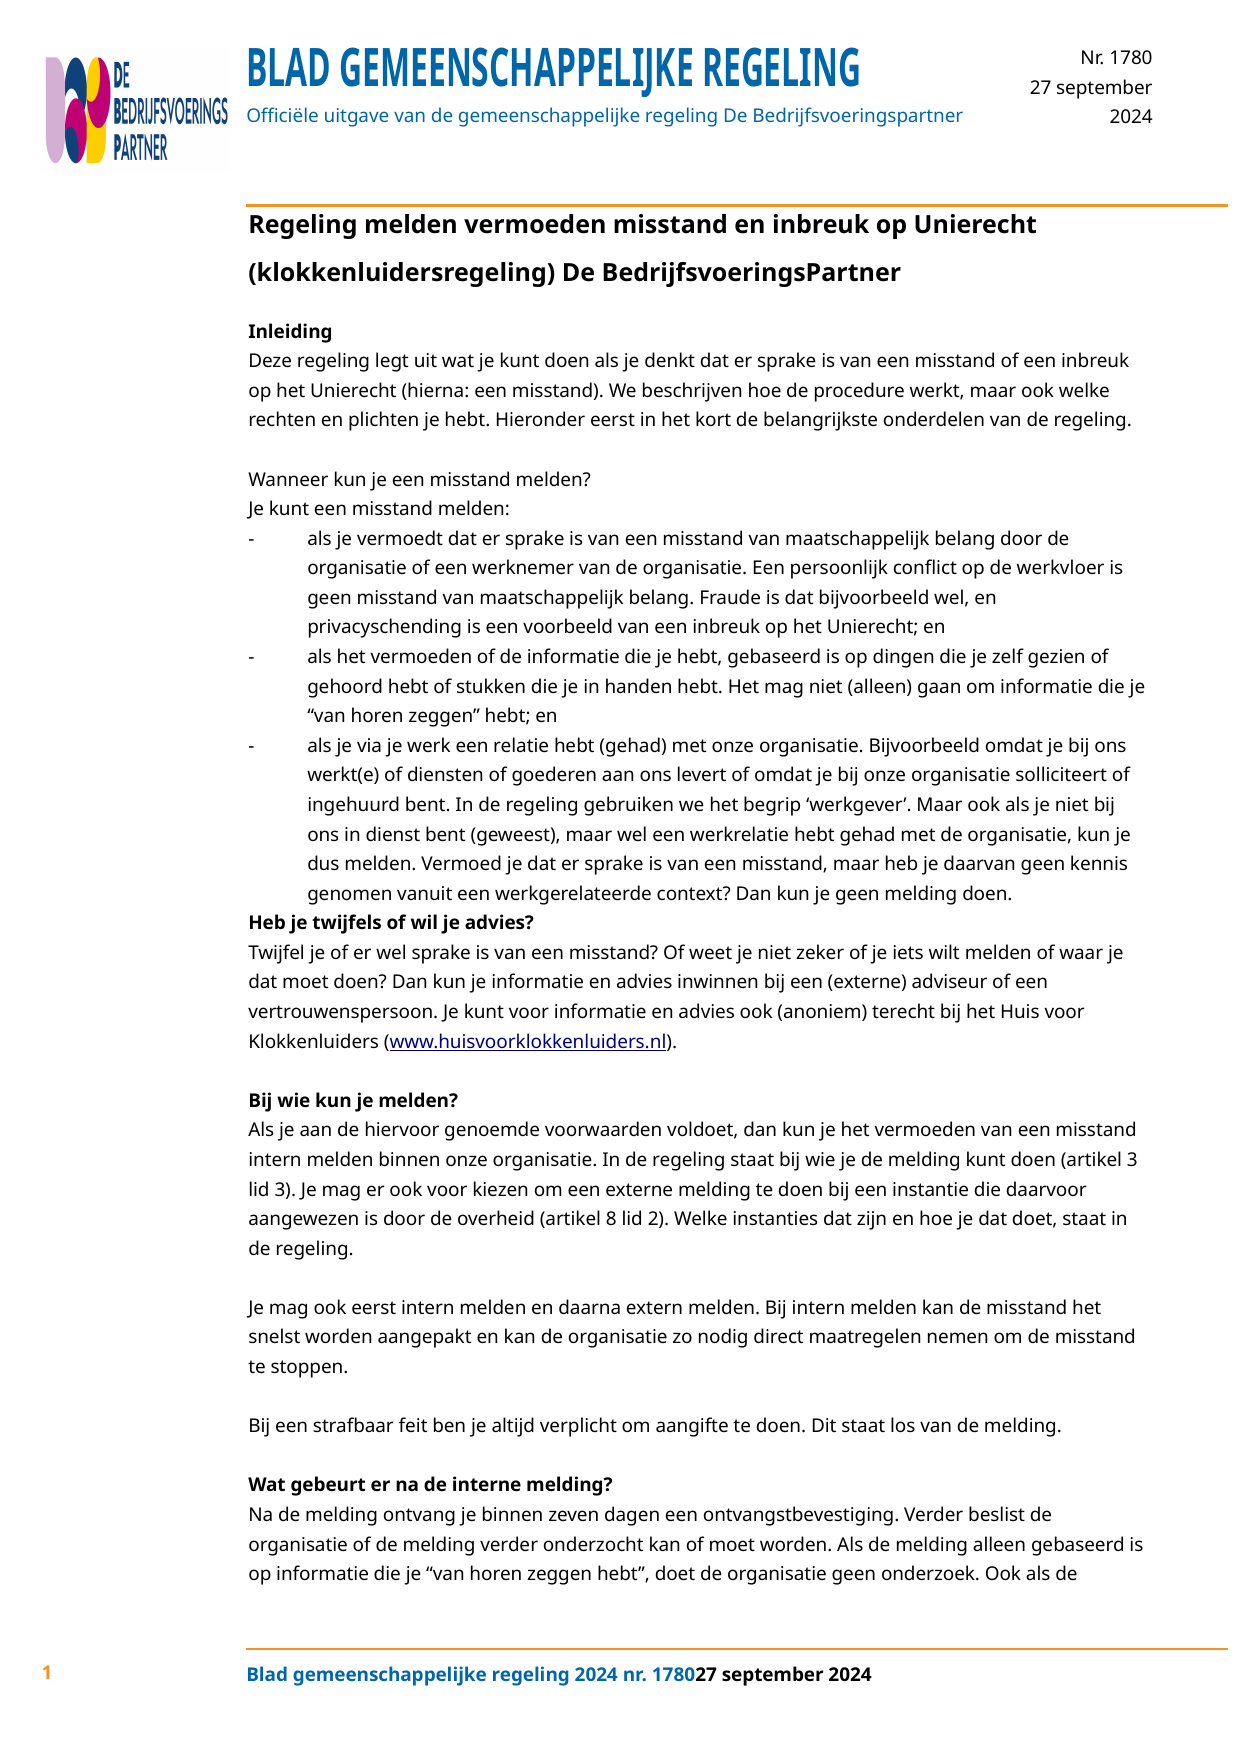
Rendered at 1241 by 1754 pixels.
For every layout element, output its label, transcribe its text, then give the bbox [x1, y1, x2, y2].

text Bij wie kun je melden? [248, 1087, 1152, 1113]
list als je vermoedt dat er sprake is van een misstand van maatschappelijk belang door de organisatie of een werknemer van de organisatie. Een persoonlijk conflict op de werkvloer is geen misstand van maatschappelijk belang. Fraude is dat bijvoorbeeld wel, en privacyschending is een voorbeeld van een inbreuk op het Unierecht; en [248, 525, 1152, 639]
text Regeling melden vermoeden misstand en inbreuk op Unierecht (klokkenluidersregeling) De BedrijfsvoeringsPartner [248, 207, 1152, 288]
picture [41, 47, 231, 172]
text Bij een strafbaar feit ben je altijd verplicht om aangifte te doen. Dit staat los van de melding. [248, 1412, 1152, 1438]
text Als je aan de hiervoor genoemde voorwaarden voldoet, dan kun je het vermoeden van een misstand intern melden binnen onze organisatie. In de regeling staat bij wie je de melding kunt doen (artikel 3 lid 3). Je mag er ook voor kiezen om een externe melding te doen bij een instantie die daarvoor aangewezen is door de overheid (artikel 8 lid 2). Welke instanties dat zijn en hoe je dat doet, staat in de regeling. [248, 1117, 1152, 1261]
text Wanneer kun je een misstand melden? [248, 466, 1152, 492]
text Je mag ook eerst intern melden en daarna extern melden. Bij intern melden kan de misstand het snelst worden aangepakt en kan de organisatie zo nodig direct maatregelen nemen om de misstand te stoppen. [248, 1294, 1152, 1379]
text Heb je twijfels of wil je advies? [248, 909, 1152, 935]
text Je kunt een misstand melden: [248, 495, 1152, 521]
list als je via je werk een relatie hebt (gehad) met onze organisatie. Bijvoorbeeld omdat je bij ons werkt(e) of diensten of goederen aan ons levert of omdat je bij onze organisatie solliciteert of ingehuurd bent. In de regeling gebruiken we het begrip ‘werkgever’. Maar ook als je niet bij ons in dienst bent (geweest), maar wel een werkrelatie hebt gehad met de organisatie, kun je dus melden. Vermoed je dat er sprake is van een misstand, maar heb je daarvan geen kennis genomen vanuit een werkgerelateerde context? Dan kun je geen melding doen. [248, 732, 1152, 906]
list als het vermoeden of de informatie die je hebt, gebaseerd is op dingen die je zelf gezien of gehoord hebt of stukken die je in handen hebt. Het mag niet (alleen) gaan om informatie die je “van horen zeggen” hebt; en [248, 643, 1152, 728]
text Inleiding [248, 318, 1152, 344]
text Deze regeling legt uit wat je kunt doen als je denkt dat er sprake is van een misstand of een inbreuk op het Unierecht (hierna: een misstand). We beschrijven hoe de procedure werkt, maar ook welke rechten en plichten je hebt. Hieronder eerst in het kort de belangrijkste onderdelen van de regeling. [248, 347, 1152, 432]
text Wat gebeurt er na de interne melding? [248, 1472, 1152, 1497]
text Na de melding ontvang je binnen zeven dagen een ontvangstbevestiging. Verder beslist de organisatie of de melding verder onderzocht kan of moet worden. Als de melding alleen gebaseerd is op informatie die je “van horen zeggen hebt”, doet de organisatie geen onderzoek. Ook als de [248, 1501, 1152, 1586]
text Twijfel je of er wel sprake is van een misstand? Of weet je niet zeker of je iets wilt melden of waar je dat moet doen? Dan kun je informatie en advies inwinnen bij een (externe) adviseur of een vertrouwenspersoon. Je kunt voor informatie en advies ook (anoniem) terecht bij het Huis voor Klokkenluiders (www.huisvoorklokkenluiders.nl). [248, 939, 1152, 1054]
